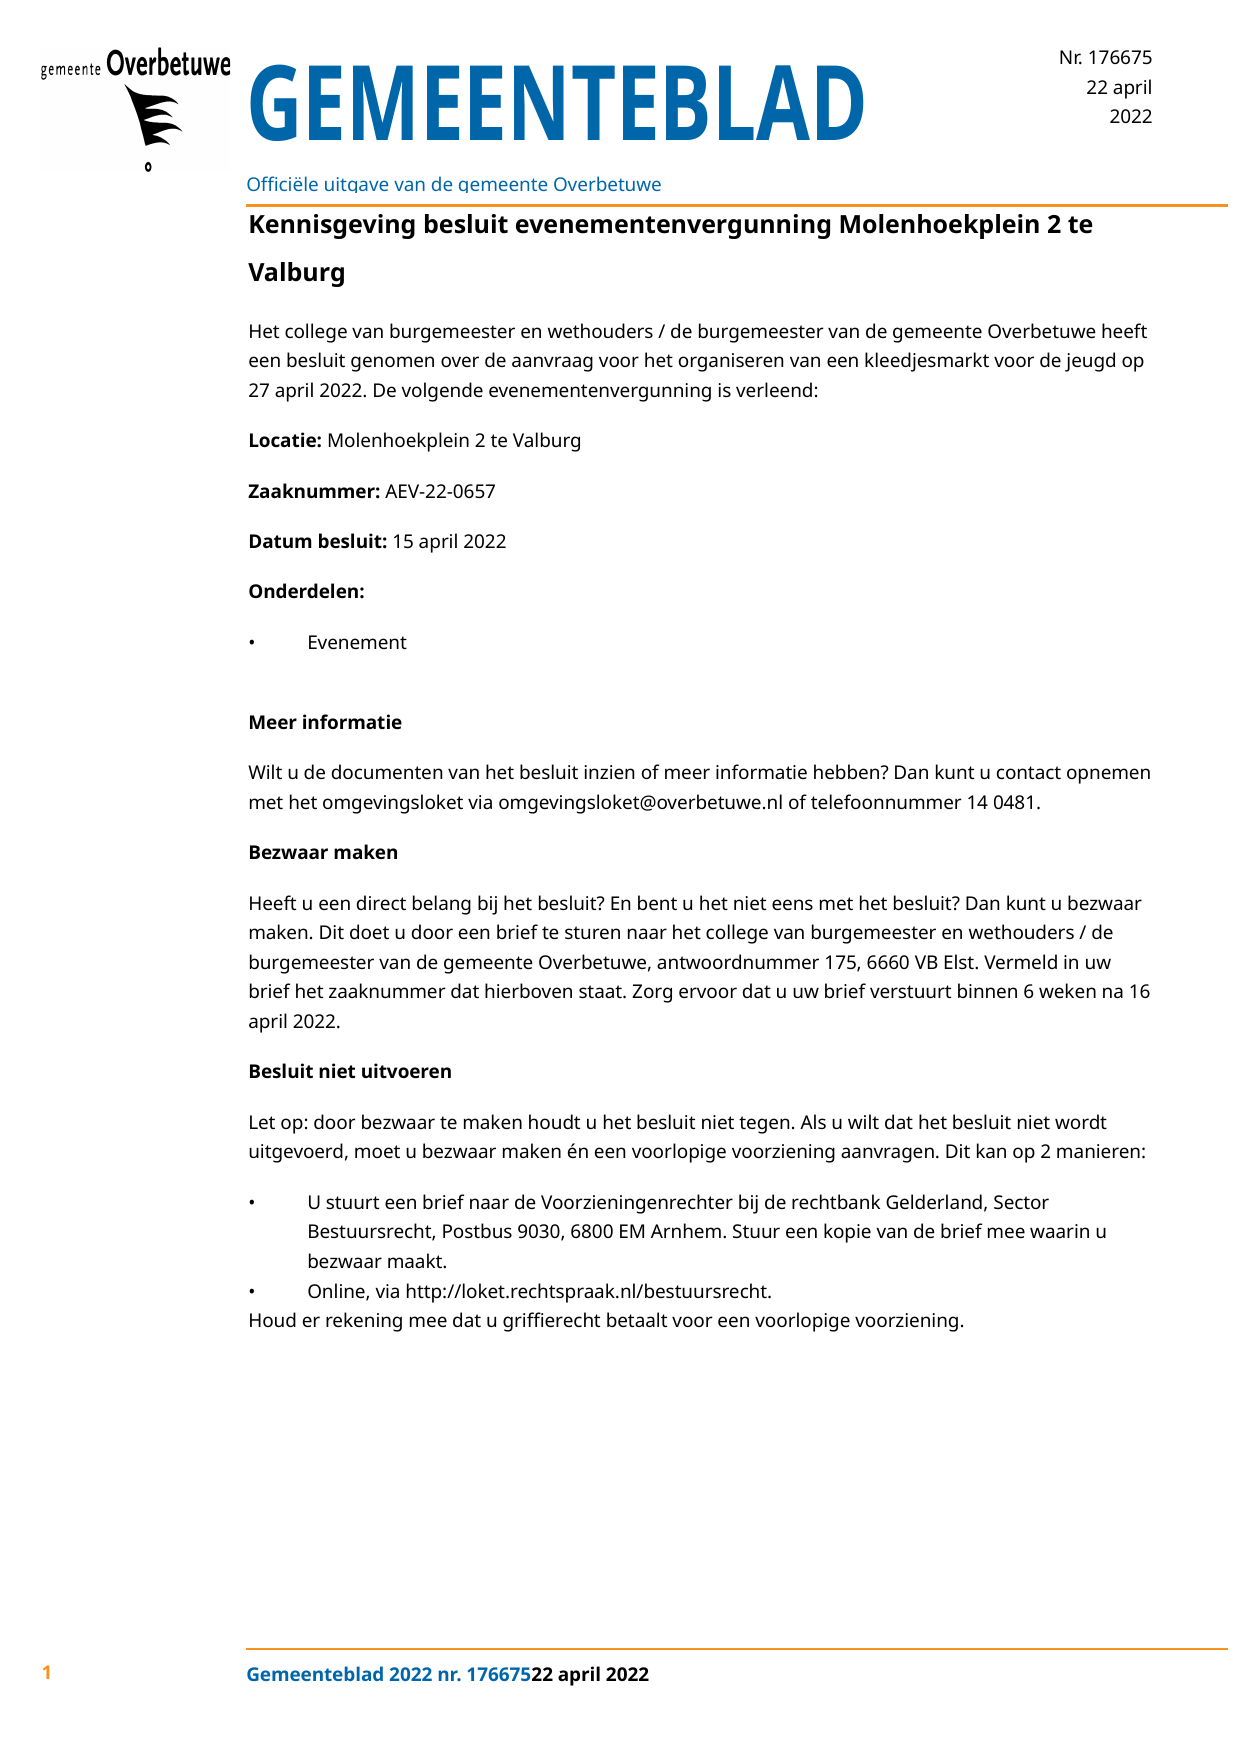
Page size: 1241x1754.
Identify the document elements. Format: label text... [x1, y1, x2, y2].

text Let op: door bezwaar te maken houdt u het besluit niet tegen. Als u wilt dat het besluit niet wordt uitgevoerd, moet u bezwaar maken én een voorlopige voorziening aanvragen. Dit kan op 2 manieren: [248, 1109, 1152, 1164]
list Evenement [248, 629, 1152, 655]
text Meer informatie [248, 709, 1152, 735]
text Houd er rekening mee dat u griffierecht betaalt voor een voorlopige voorziening. [248, 1307, 1152, 1333]
list U stuurt een brief naar de Voorzieningenrechter bij de rechtbank Gelderland, Sector Bestuursrecht, Postbus 9030, 6800 EM Arnhem. Stuur een kopie van de brief mee waarin u bezwaar maakt. [248, 1189, 1152, 1274]
text Locatie: Molenhoekplein 2 te Valburg [248, 427, 1152, 453]
text Het college van burgemeester en wethouders / de burgemeester van de gemeente Overbetuwe heeft een besluit genomen over de aanvraag voor het organiseren van een kleedjesmarkt voor de jeugd op 27 april 2022. De volgende evenementenvergunning is verleend: [248, 318, 1152, 403]
text Onderdelen: [248, 579, 1152, 604]
list Online, via http://loket.rechtspraak.nl/bestuursrecht. [248, 1278, 1152, 1304]
text Heeft u een direct belang bij het besluit? En bent u het niet eens met het besluit? Dan kunt u bezwaar maken. Dit doet u door een brief te sturen naar het college van burgemeester en wethouders / de burgemeester van de gemeente Overbetuwe, antwoordnummer 175, 6660 VB Elst. Vermeld in uw brief het zaaknummer dat hierboven staat. Zorg ervoor dat u uw brief verstuurt binnen 6 weken na 16 april 2022. [248, 890, 1152, 1034]
text Wilt u de documenten van het besluit inzien of meer informatie hebben? Dan kunt u contact opnemen met het omgevingsloket via omgevingsloket@overbetuwe.nl of telefoonnummer 14 0481. [248, 759, 1152, 815]
text Besluit niet uitvoeren [248, 1059, 1152, 1084]
picture [41, 47, 231, 172]
text Datum besluit: 15 april 2022 [248, 528, 1152, 554]
text Bezwaar maken [248, 839, 1152, 865]
text Zaaknummer: AEV-22-0657 [248, 478, 1152, 504]
text Kennisgeving besluit evenementenvergunning Molenhoekplein 2 te Valburg [248, 207, 1152, 288]
